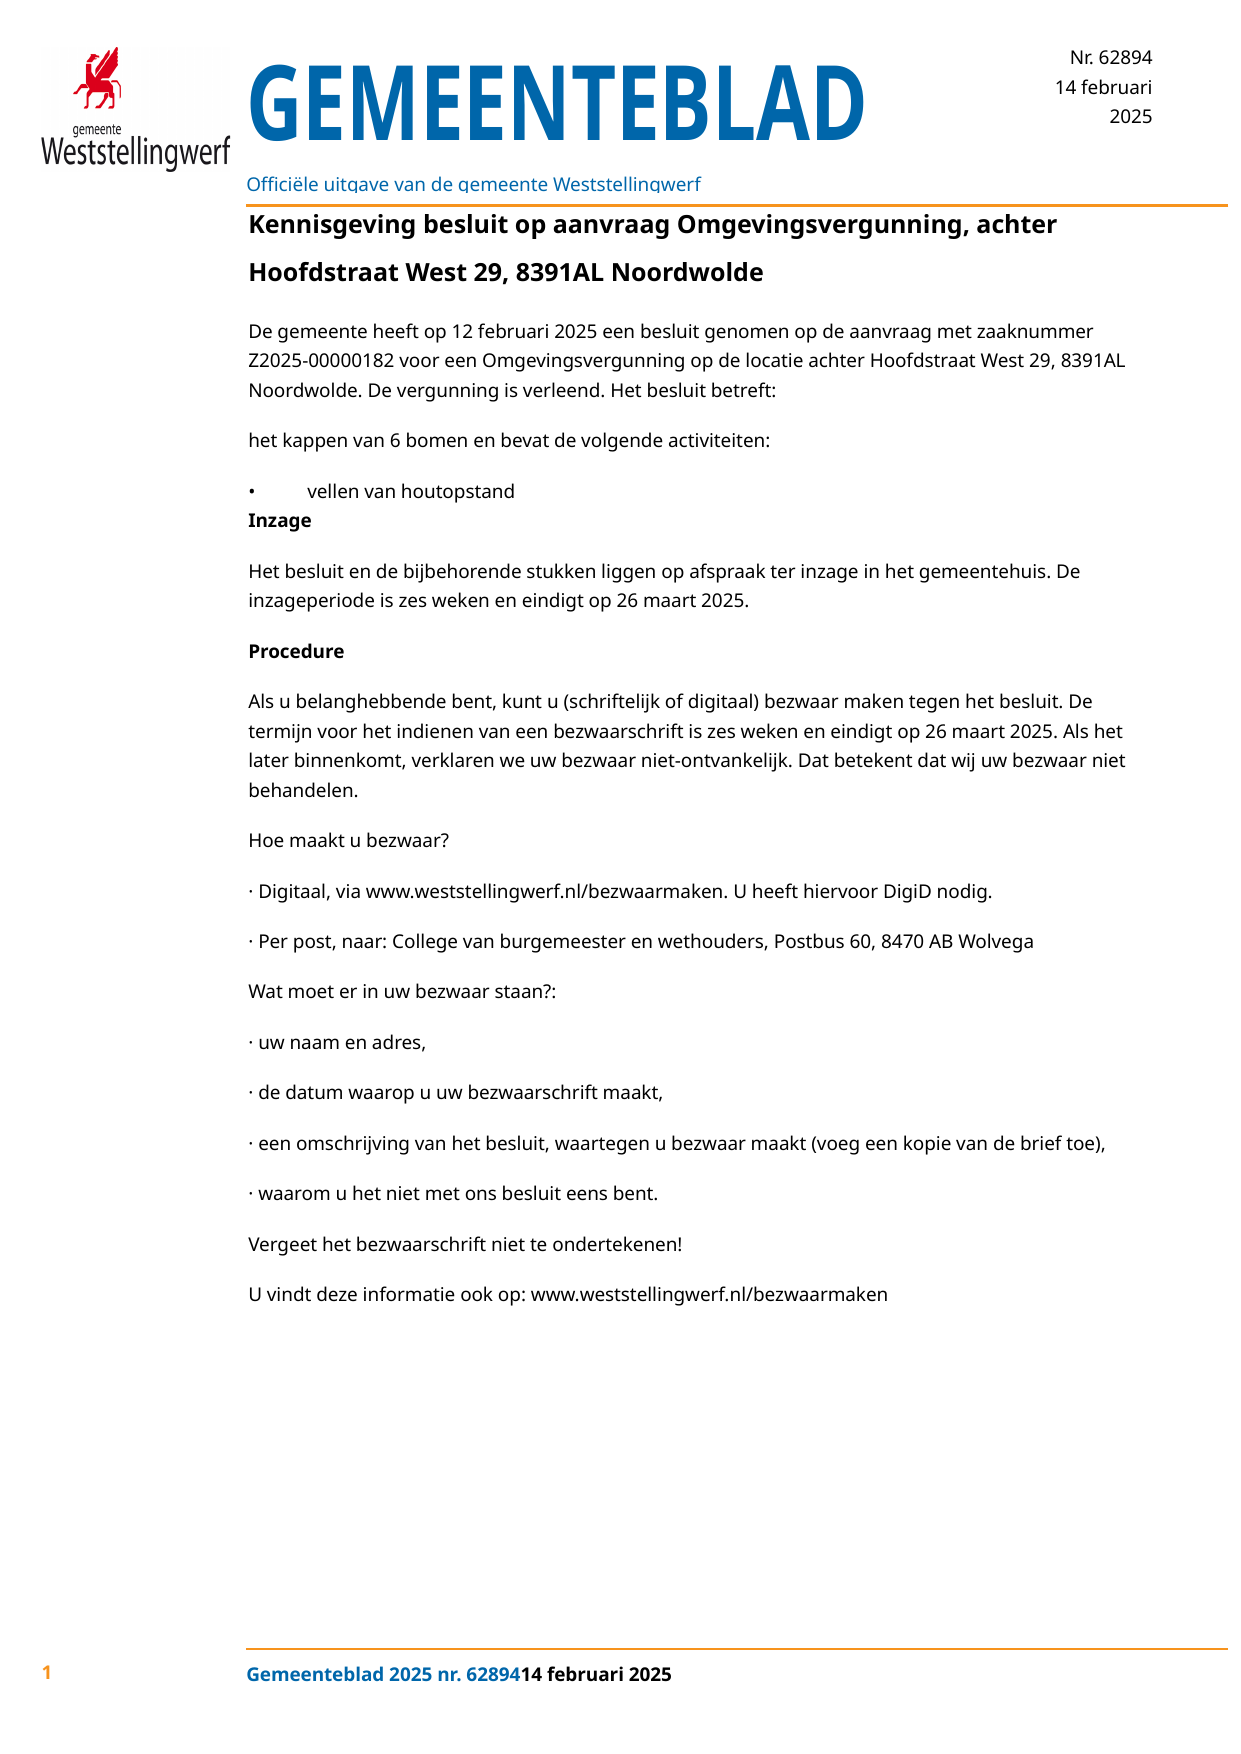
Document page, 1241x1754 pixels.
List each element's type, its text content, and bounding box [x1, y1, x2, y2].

text · Per post, naar: College van burgemeester en wethouders, Postbus 60, 8470 AB Wolvega [248, 928, 1152, 954]
text Als u belanghebbende bent, kunt u (schriftelijk of digitaal) bezwaar maken tegen het besluit. De termijn voor het indienen van een bezwaarschrift is zes weken en eindigt op 26 maart 2025. Als het later binnenkomt, verklaren we uw bezwaar niet-ontvankelijk. Dat betekent dat wij uw bezwaar niet behandelen. [248, 688, 1152, 803]
text Inzage [248, 507, 1152, 533]
text · Digitaal, via www.weststellingwerf.nl/bezwaarmaken. U heeft hiervoor DigiD nodig. [248, 878, 1152, 904]
list vellen van houtopstand [248, 478, 1152, 504]
text · waarom u het niet met ons besluit eens bent. [248, 1180, 1152, 1206]
text · een omschrijving van het besluit, waartegen u bezwaar maakt (voeg een kopie van de brief toe), [248, 1130, 1152, 1156]
text U vindt deze informatie ook op: www.weststellingwerf.nl/bezwaarmaken [248, 1281, 1152, 1307]
text · uw naam en adres, [248, 1029, 1152, 1055]
text Vergeet het bezwaarschrift niet te ondertekenen! [248, 1231, 1152, 1257]
text Hoe maakt u bezwaar? [248, 827, 1152, 853]
text het kappen van 6 bomen en bevat de volgende activiteiten: [248, 427, 1152, 453]
text · de datum waarop u uw bezwaarschrift maakt, [248, 1079, 1152, 1105]
text De gemeente heeft op 12 februari 2025 een besluit genomen op de aanvraag met zaaknummer Z2025-00000182 voor een Omgevingsvergunning op de locatie achter Hoofdstraat West 29, 8391AL Noordwolde. De vergunning is verleend. Het besluit betreft: [248, 318, 1152, 403]
text Kennisgeving besluit op aanvraag Omgevingsvergunning, achter Hoofdstraat West 29, 8391AL Noordwolde [248, 207, 1152, 288]
text Procedure [248, 638, 1152, 664]
text Het besluit en de bijbehorende stukken liggen op afspraak ter inzage in het gemeentehuis. De inzageperiode is zes weken en eindigt op 26 maart 2025. [248, 558, 1152, 613]
picture [41, 47, 231, 172]
text Wat moet er in uw bezwaar staan?: [248, 979, 1152, 1004]
